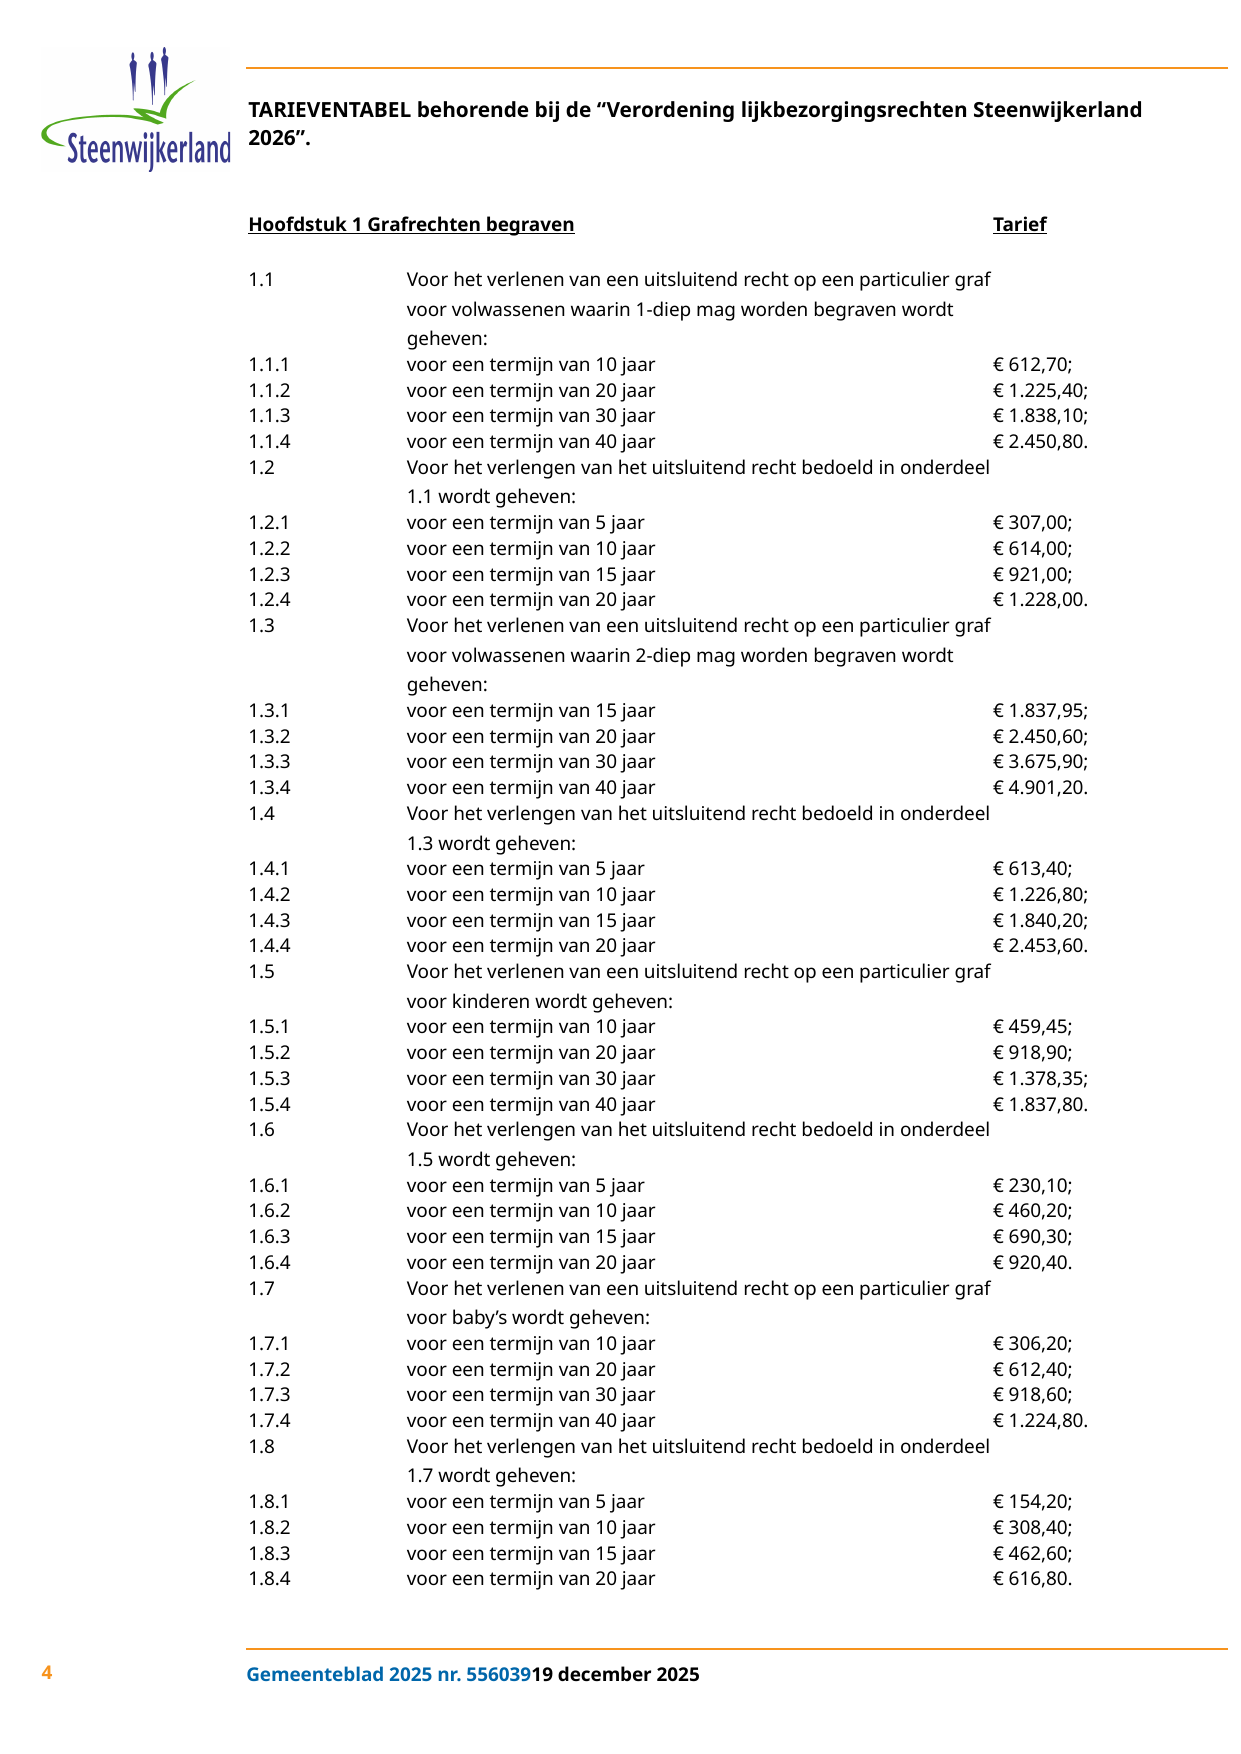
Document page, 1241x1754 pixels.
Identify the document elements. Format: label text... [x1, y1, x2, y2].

table_cell 1.5.1 [248, 1014, 407, 1039]
table_cell voor een termijn van 20 jaar [407, 587, 993, 612]
table_cell voor een termijn van 10 jaar [407, 1330, 993, 1356]
table_cell 1.5 [248, 959, 407, 1014]
table_cell 1.8 [248, 1433, 407, 1488]
table_cell [993, 1117, 1152, 1172]
table_cell voor een termijn van 10 jaar [407, 1198, 993, 1223]
table_cell voor een termijn van 15 jaar [407, 1224, 993, 1249]
table_cell € 918,60; [993, 1382, 1152, 1407]
table_cell Voor het verlenen van een uitsluitend recht op een particulier graf voor volwassenen waarin 1-diep mag worden begraven wordt geheven: [407, 266, 993, 351]
table_cell 1.5.2 [248, 1040, 407, 1065]
table_cell 1.3 [248, 613, 407, 697]
table_cell € 307,00; [993, 510, 1152, 535]
table_cell 1.1.2 [248, 377, 407, 403]
table_cell 1.3.2 [248, 723, 407, 749]
table_cell € 4.901,20. [993, 775, 1152, 800]
table_cell Voor het verlenen van een uitsluitend recht op een particulier graf voor kinderen wordt geheven: [407, 959, 993, 1014]
table_cell € 2.453,60. [993, 933, 1152, 958]
table_cell voor een termijn van 15 jaar [407, 697, 993, 723]
table_cell [993, 1275, 1152, 1330]
table_header Hoofdstuk 1 Grafrechten begraven [248, 181, 993, 266]
table_cell € 308,40; [993, 1514, 1152, 1540]
table_cell voor een termijn van 40 jaar [407, 775, 993, 800]
table_cell voor een termijn van 20 jaar [407, 1040, 993, 1065]
table_cell 1.4.4 [248, 933, 407, 958]
table_cell voor een termijn van 10 jaar [407, 1514, 993, 1540]
table_cell [993, 800, 1152, 856]
table_cell 1.1.3 [248, 403, 407, 428]
table_cell € 612,70; [993, 351, 1152, 377]
table_cell 1.2.2 [248, 535, 407, 561]
table_cell 1.6.4 [248, 1249, 407, 1275]
table_cell € 154,20; [993, 1489, 1152, 1514]
table_cell 1.8.3 [248, 1540, 407, 1566]
text TARIEVENTABEL behorende bij de “Verordening lijkbezorgingsrechten Steenwijkerland 2026”. [248, 95, 1152, 152]
table_cell voor een termijn van 30 jaar [407, 1382, 993, 1407]
table_cell Voor het verlengen van het uitsluitend recht bedoeld in onderdeel 1.7 wordt geheven: [407, 1433, 993, 1488]
table_cell voor een termijn van 5 jaar [407, 1489, 993, 1514]
table_cell € 2.450,60; [993, 723, 1152, 749]
table_cell 1.8.2 [248, 1514, 407, 1540]
table_cell [993, 1433, 1152, 1488]
picture [41, 47, 231, 172]
table_cell voor een termijn van 30 jaar [407, 1065, 993, 1091]
table_cell 1.7.3 [248, 1382, 407, 1407]
table_cell 1.8.4 [248, 1566, 407, 1591]
table_cell voor een termijn van 40 jaar [407, 1091, 993, 1117]
table_cell voor een termijn van 20 jaar [407, 1249, 993, 1275]
table_cell € 1.226,80; [993, 881, 1152, 907]
table_cell € 612,40; [993, 1356, 1152, 1382]
table_cell voor een termijn van 5 jaar [407, 856, 993, 881]
table_cell 1.4.3 [248, 907, 407, 933]
table_cell voor een termijn van 15 jaar [407, 1540, 993, 1566]
table_cell € 613,40; [993, 856, 1152, 881]
table_cell € 1.228,00. [993, 587, 1152, 612]
table_cell voor een termijn van 15 jaar [407, 561, 993, 587]
table_cell voor een termijn van 30 jaar [407, 749, 993, 774]
table_cell € 3.675,90; [993, 749, 1152, 774]
table_cell Voor het verlengen van het uitsluitend recht bedoeld in onderdeel 1.5 wordt geheven: [407, 1117, 993, 1172]
table_cell 1.6.2 [248, 1198, 407, 1223]
table_cell 1.6.1 [248, 1172, 407, 1198]
table_cell voor een termijn van 20 jaar [407, 377, 993, 403]
table_cell € 1.837,95; [993, 697, 1152, 723]
table_cell 1.2.1 [248, 510, 407, 535]
table_cell Voor het verlengen van het uitsluitend recht bedoeld in onderdeel 1.1 wordt geheven: [407, 454, 993, 509]
table_cell € 921,00; [993, 561, 1152, 587]
table_cell 1.8.1 [248, 1489, 407, 1514]
table_cell 1.7.2 [248, 1356, 407, 1382]
table_cell 1.3.3 [248, 749, 407, 774]
table_cell [993, 613, 1152, 697]
table_cell 1.7 [248, 1275, 407, 1330]
table_cell [993, 266, 1152, 351]
table_cell 1.5.3 [248, 1065, 407, 1091]
table_cell € 616,80. [993, 1566, 1152, 1591]
table_cell € 462,60; [993, 1540, 1152, 1566]
table_cell 1.2.3 [248, 561, 407, 587]
table_cell 1.1.1 [248, 351, 407, 377]
table_cell € 1.837,80. [993, 1091, 1152, 1117]
table_cell 1.4.1 [248, 856, 407, 881]
table_cell voor een termijn van 40 jaar [407, 1408, 993, 1433]
table_cell Voor het verlenen van een uitsluitend recht op een particulier graf voor volwassenen waarin 2-diep mag worden begraven wordt geheven: [407, 613, 993, 697]
table_cell voor een termijn van 20 jaar [407, 1566, 993, 1591]
table_cell 1.2 [248, 454, 407, 509]
table_cell voor een termijn van 30 jaar [407, 403, 993, 428]
table_cell voor een termijn van 40 jaar [407, 429, 993, 454]
table_cell 1.3.4 [248, 775, 407, 800]
table_cell € 918,90; [993, 1040, 1152, 1065]
table_cell € 614,00; [993, 535, 1152, 561]
table_header Tarief [993, 181, 1152, 266]
table_cell 1.2.4 [248, 587, 407, 612]
table_cell voor een termijn van 10 jaar [407, 351, 993, 377]
table_cell € 920,40. [993, 1249, 1152, 1275]
table_cell € 1.840,20; [993, 907, 1152, 933]
table_cell € 460,20; [993, 1198, 1152, 1223]
table_cell 1.5.4 [248, 1091, 407, 1117]
table_cell voor een termijn van 10 jaar [407, 1014, 993, 1039]
table_cell € 1.378,35; [993, 1065, 1152, 1091]
table_cell Voor het verlengen van het uitsluitend recht bedoeld in onderdeel 1.3 wordt geheven: [407, 800, 993, 856]
table_cell € 459,45; [993, 1014, 1152, 1039]
table_cell € 690,30; [993, 1224, 1152, 1249]
table_cell € 2.450,80. [993, 429, 1152, 454]
table_cell 1.7.4 [248, 1408, 407, 1433]
table_cell voor een termijn van 20 jaar [407, 933, 993, 958]
table_cell € 1.838,10; [993, 403, 1152, 428]
table_cell 1.1 [248, 266, 407, 351]
table_cell [993, 959, 1152, 1014]
table_cell 1.7.1 [248, 1330, 407, 1356]
table_cell [993, 454, 1152, 509]
table_cell voor een termijn van 20 jaar [407, 723, 993, 749]
table_cell voor een termijn van 10 jaar [407, 535, 993, 561]
table_cell Voor het verlenen van een uitsluitend recht op een particulier graf voor baby’s wordt geheven: [407, 1275, 993, 1330]
table_cell voor een termijn van 5 jaar [407, 510, 993, 535]
table_cell 1.6.3 [248, 1224, 407, 1249]
table_cell voor een termijn van 20 jaar [407, 1356, 993, 1382]
table_cell 1.4.2 [248, 881, 407, 907]
table_cell voor een termijn van 5 jaar [407, 1172, 993, 1198]
table_cell € 230,10; [993, 1172, 1152, 1198]
table_cell voor een termijn van 15 jaar [407, 907, 993, 933]
table_cell € 306,20; [993, 1330, 1152, 1356]
table_cell 1.3.1 [248, 697, 407, 723]
table_cell 1.6 [248, 1117, 407, 1172]
table_cell 1.1.4 [248, 429, 407, 454]
table_cell € 1.225,40; [993, 377, 1152, 403]
table_cell voor een termijn van 10 jaar [407, 881, 993, 907]
table_cell 1.4 [248, 800, 407, 856]
table_cell € 1.224,80. [993, 1408, 1152, 1433]
